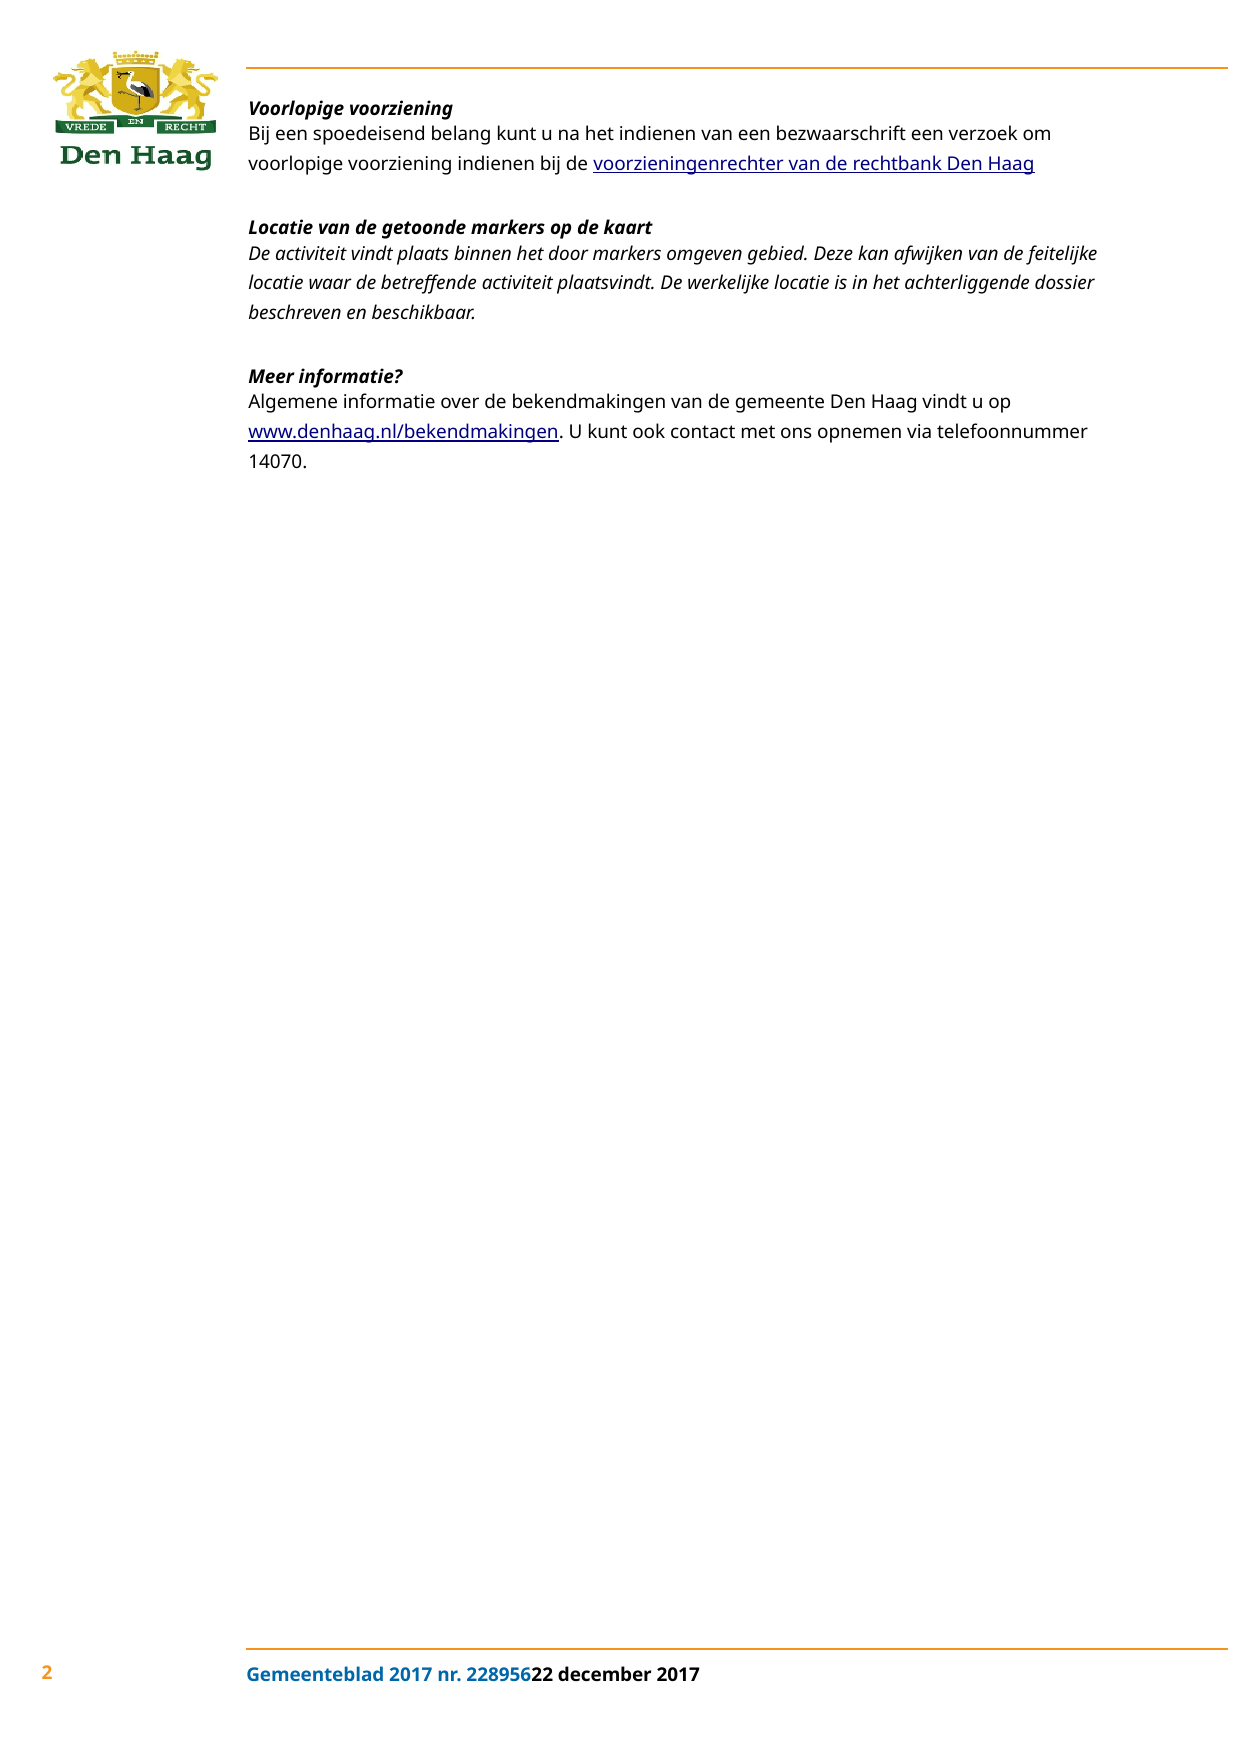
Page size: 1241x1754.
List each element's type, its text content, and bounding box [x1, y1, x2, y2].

picture [41, 47, 231, 172]
text Meer informatie? [248, 363, 1152, 389]
text Locatie van de getoonde markers op de kaart [248, 214, 1152, 240]
text Algemene informatie over de bekendmakingen van de gemeente Den Haag vindt u op www.denhaag.nl/bekendmakingen. U kunt ook contact met ons opnemen via telefoonnummer 14070. [248, 389, 1152, 473]
text Bij een spoedeisend belang kunt u na het indienen van een bezwaarschrift een verzoek om voorlopige voorziening indienen bij de voorzieningenrechter van de rechtbank Den Haag [248, 121, 1152, 176]
text Voorlopige voorziening [248, 95, 1152, 121]
text De activiteit vindt plaats binnen het door markers omgeven gebied. Deze kan afwijken van de feitelijke locatie waar de betreffende activiteit plaatsvindt. De werkelijke locatie is in het achterliggende dossier beschreven en beschikbaar. [248, 240, 1152, 325]
